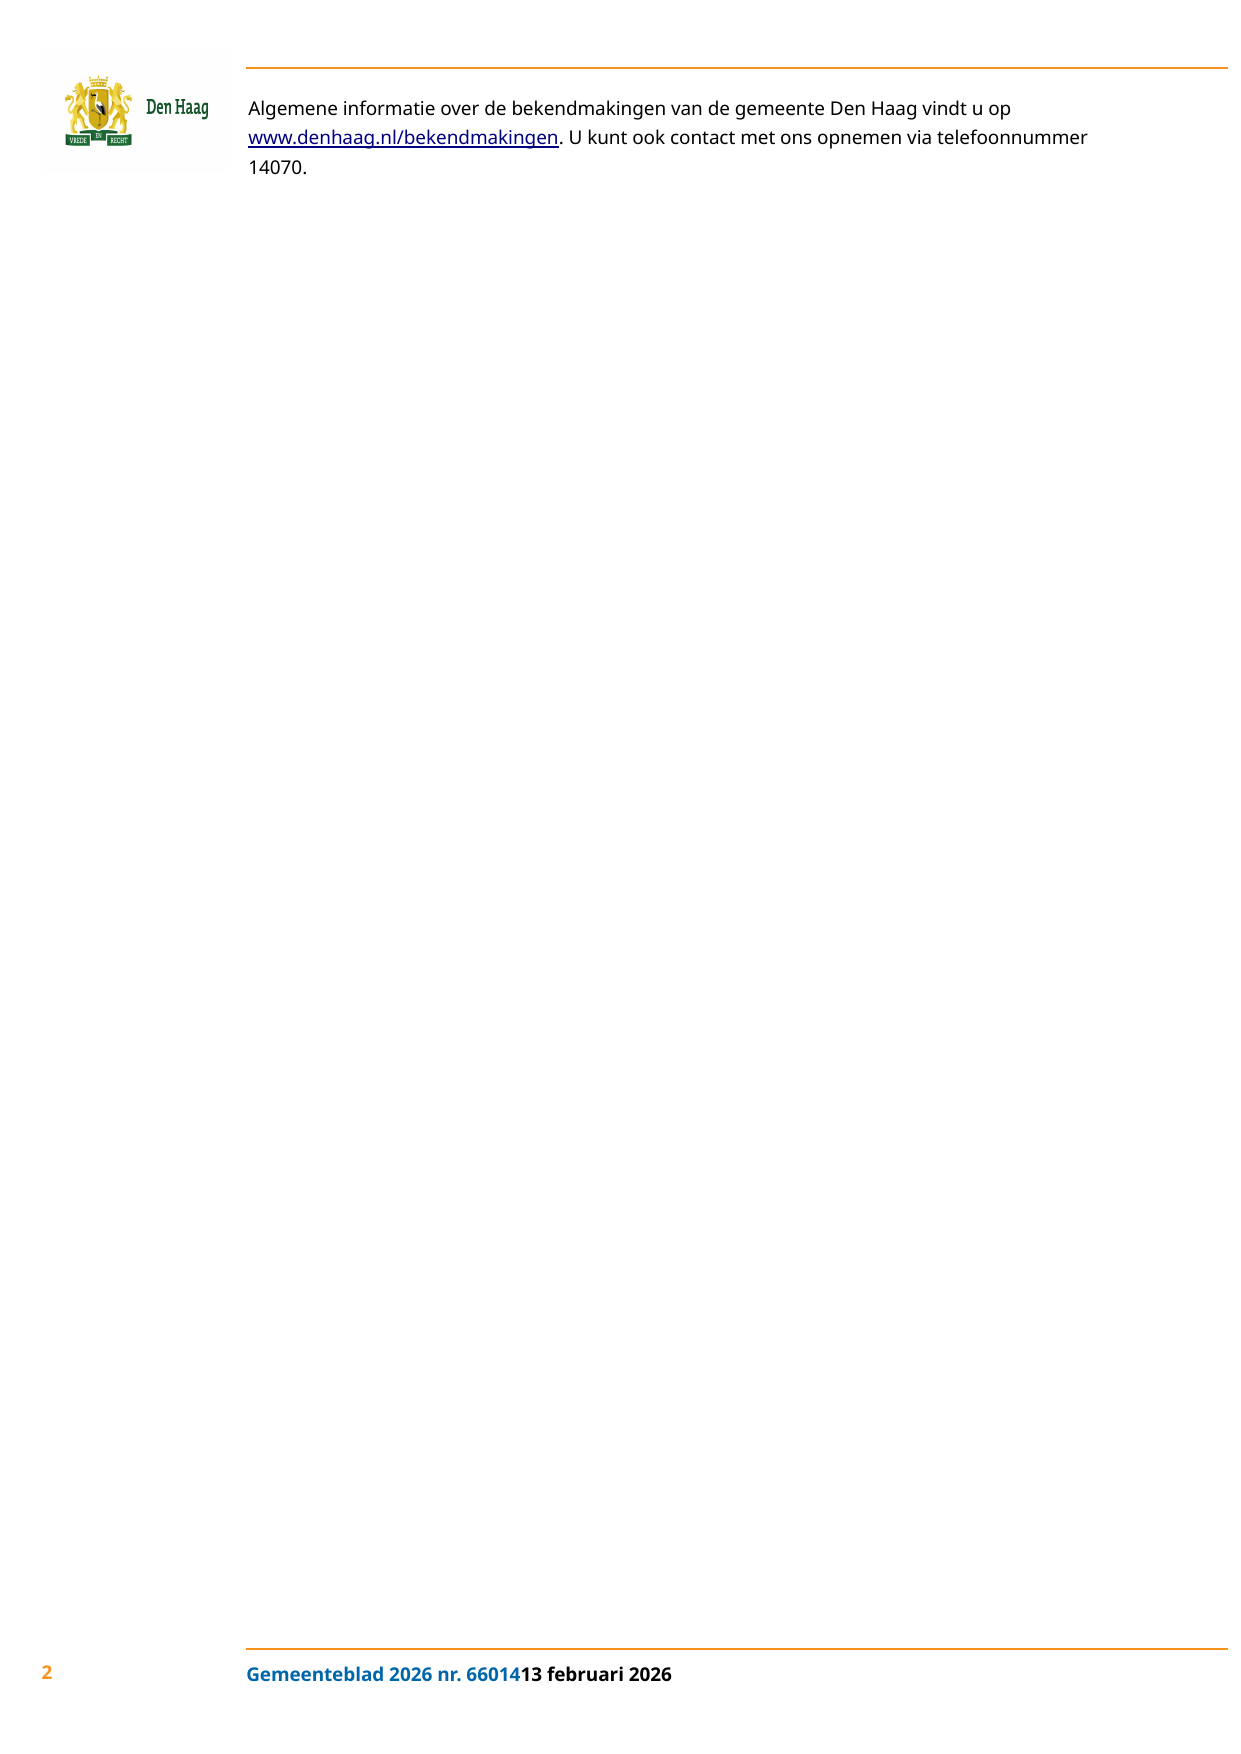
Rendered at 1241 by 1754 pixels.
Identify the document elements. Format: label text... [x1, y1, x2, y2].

picture [41, 47, 231, 172]
text Algemene informatie over de bekendmakingen van de gemeente Den Haag vindt u op www.denhaag.nl/bekendmakingen. U kunt ook contact met ons opnemen via telefoonnummer 14070. [248, 95, 1152, 180]
